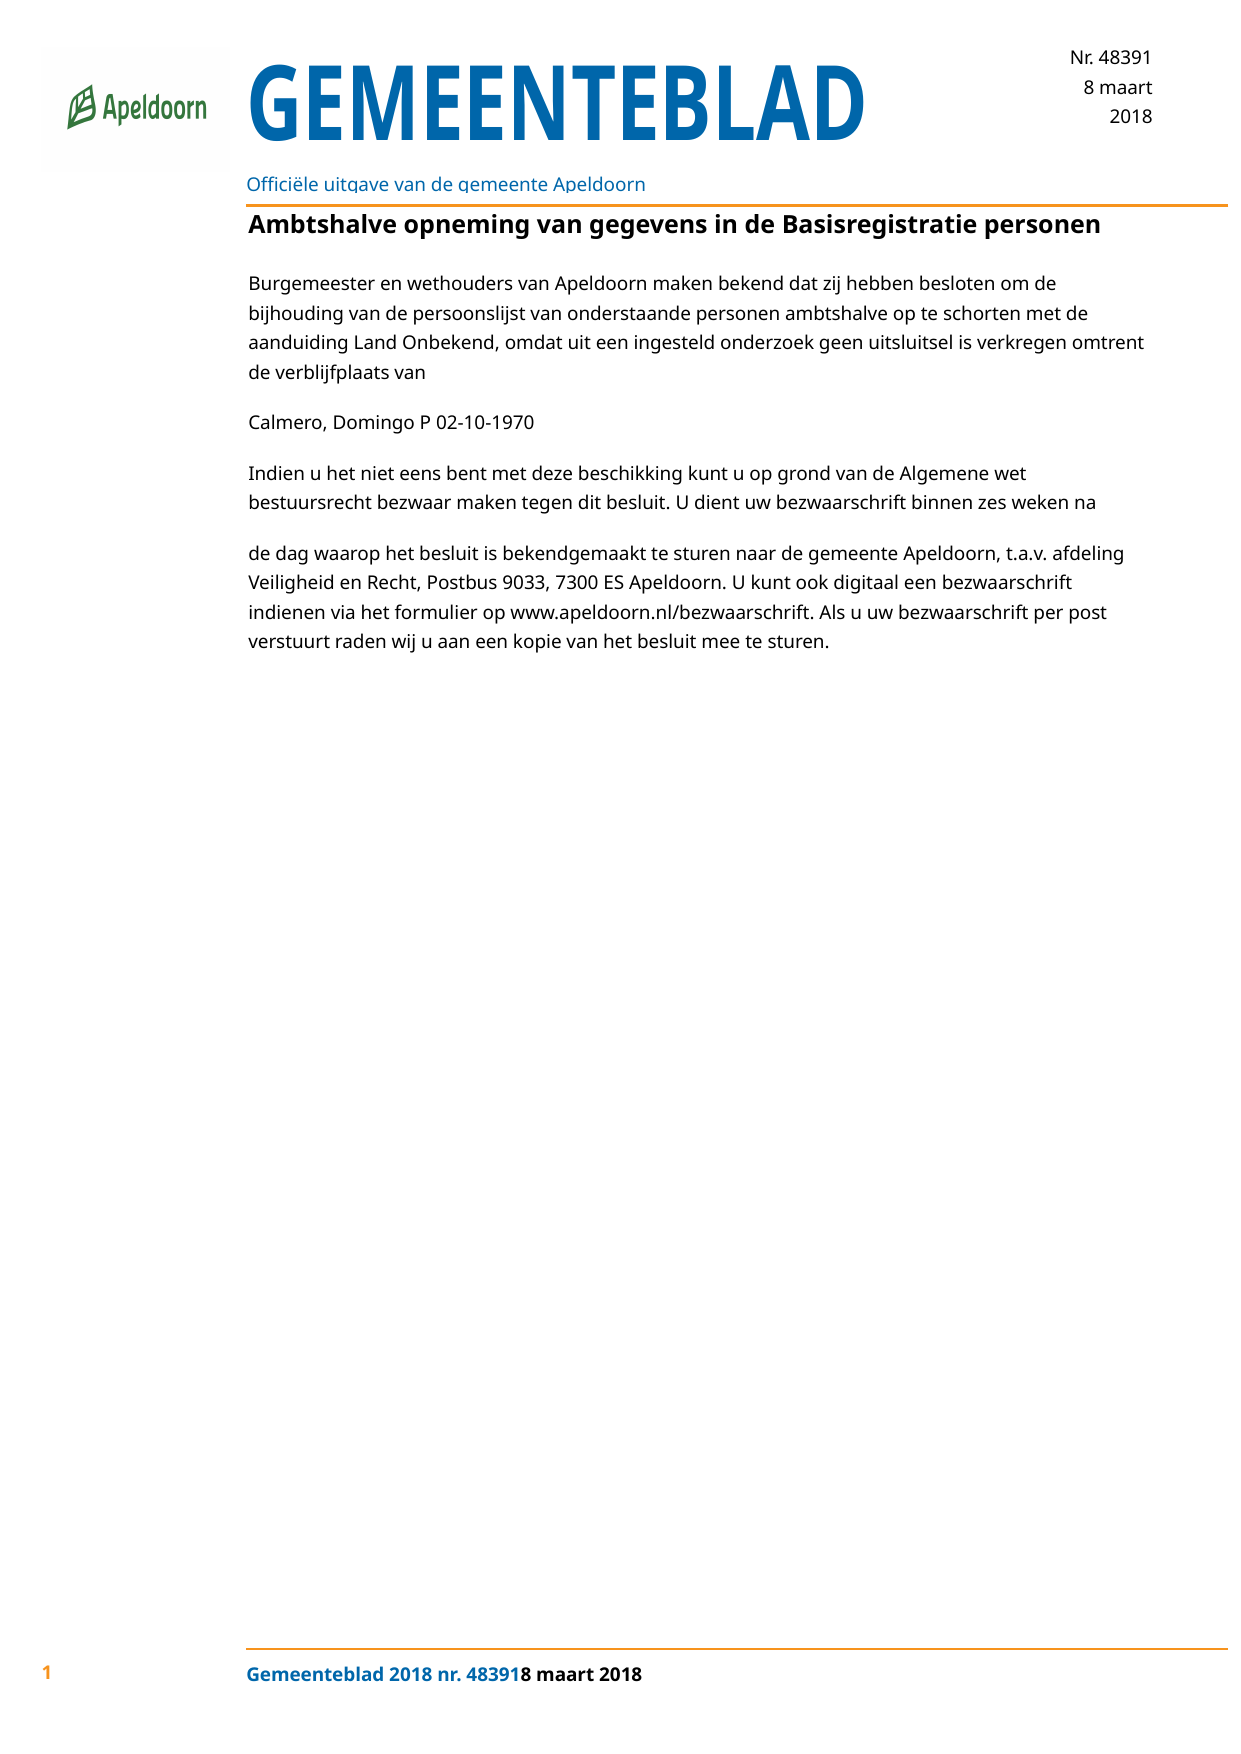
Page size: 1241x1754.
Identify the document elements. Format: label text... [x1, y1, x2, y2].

text Ambtshalve opneming van gegevens in de Basisregistratie personen [248, 207, 1152, 241]
text Burgemeester en wethouders van Apeldoorn maken bekend dat zij hebben besloten om de bijhouding van de persoonslijst van onderstaande personen ambtshalve op te schorten met de aanduiding Land Onbekend, omdat uit een ingesteld onderzoek geen uitsluitsel is verkregen omtrent de verblijfplaats van [248, 270, 1152, 385]
text de dag waarop het besluit is bekendgemaakt te sturen naar de gemeente Apeldoorn, t.a.v. afdeling Veiligheid en Recht, Postbus 9033, 7300 ES Apeldoorn. U kunt ook digitaal een bezwaarschrift indienen via het formulier op www.apeldoorn.nl/bezwaarschrift. Als u uw bezwaarschrift per post verstuurt raden wij u aan een kopie van het besluit mee te sturen. [248, 540, 1152, 654]
text Indien u het niet eens bent met deze beschikking kunt u op grond van de Algemene wet bestuursrecht bezwaar maken tegen dit besluit. U dient uw bezwaarschrift binnen zes weken na [248, 460, 1152, 515]
text Calmero, Domingo P 02-10-1970 [248, 409, 1152, 435]
picture [41, 47, 231, 172]
